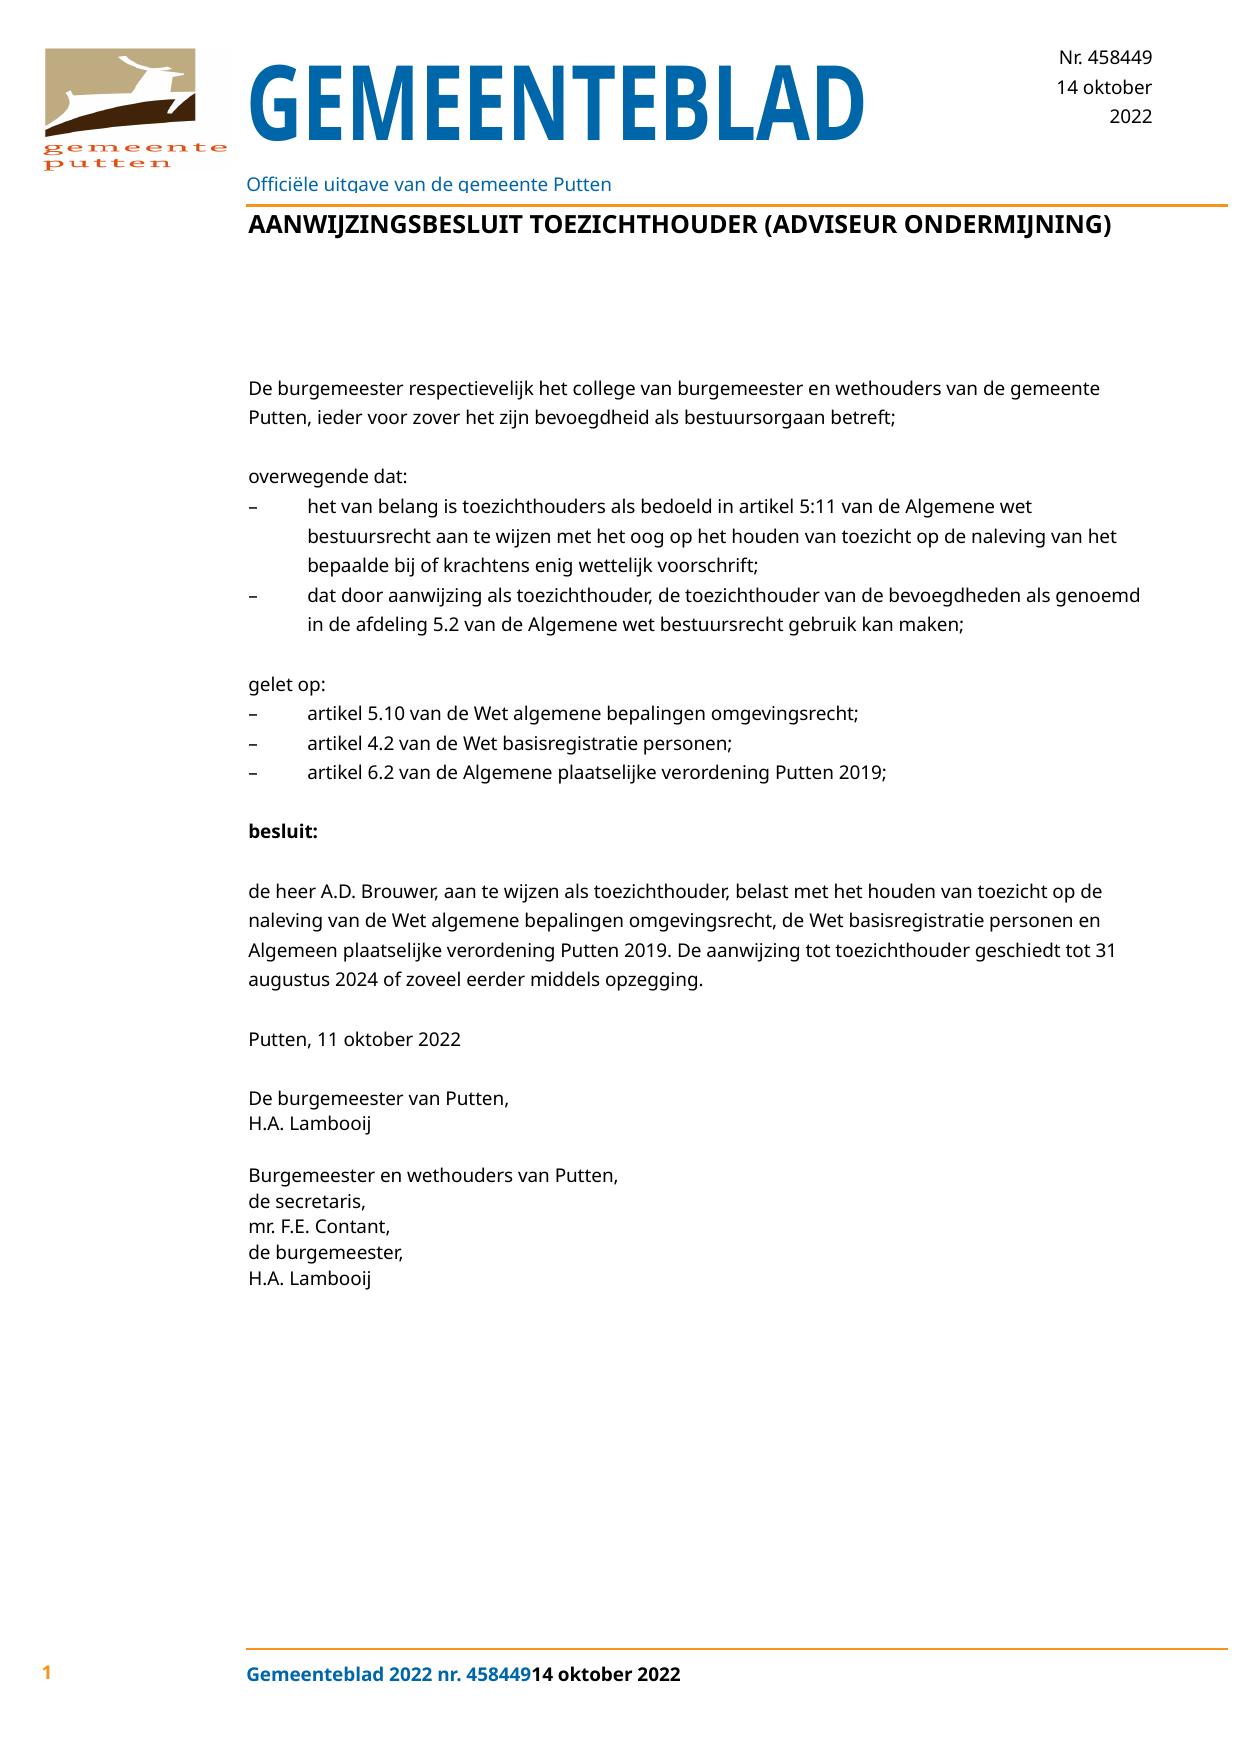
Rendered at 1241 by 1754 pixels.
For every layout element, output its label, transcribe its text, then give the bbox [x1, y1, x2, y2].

list artikel 5.10 van de Wet algemene bepalingen omgevingsrecht; [248, 700, 1152, 726]
text mr. F.E. Contant, [248, 1213, 1152, 1239]
text besluit: [248, 819, 1152, 844]
text Burgemeester en wethouders van Putten, [248, 1162, 1152, 1188]
text De burgemeester respectievelijk het college van burgemeester en wethouders van de gemeente Putten, ieder voor zover het zijn bevoegdheid als bestuursorgaan betreft; [248, 375, 1152, 430]
text H.A. Lambooij [248, 1111, 1152, 1136]
text de secretaris, [248, 1188, 1152, 1213]
text AANWIJZINGSBESLUIT TOEZICHTHOUDER (ADVISEUR ONDERMIJNING) [248, 207, 1152, 241]
list dat door aanwijzing als toezichthouder, de toezichthouder van de bevoegdheden als genoemd in de afdeling 5.2 van de Algemene wet bestuursrecht gebruik kan maken; [248, 582, 1152, 637]
text gelet op: [248, 671, 1152, 696]
text de heer A.D. Brouwer, aan te wijzen als toezichthouder, belast met het houden van toezicht op de naleving van de Wet algemene bepalingen omgevingsrecht, de Wet basisregistratie personen en Algemeen plaatselijke verordening Putten 2019. De aanwijzing tot toezichthouder geschiedt tot 31 augustus 2024 of zoveel eerder middels opzegging. [248, 878, 1152, 992]
text overwegende dat: [248, 464, 1152, 489]
text de burgemeester, [248, 1239, 1152, 1265]
picture [41, 47, 231, 172]
list het van belang is toezichthouders als bedoeld in artikel 5:11 van de Algemene wet bestuursrecht aan te wijzen met het oog op het houden van toezicht op de naleving van het bepaalde bij of krachtens enig wettelijk voorschrift; [248, 493, 1152, 578]
text Putten, 11 oktober 2022 [248, 1026, 1152, 1051]
text H.A. Lambooij [248, 1265, 1152, 1291]
list artikel 6.2 van de Algemene plaatselijke verordening Putten 2019; [248, 759, 1152, 785]
text De burgemeester van Putten, [248, 1085, 1152, 1111]
list artikel 4.2 van de Wet basisregistratie personen; [248, 730, 1152, 756]
